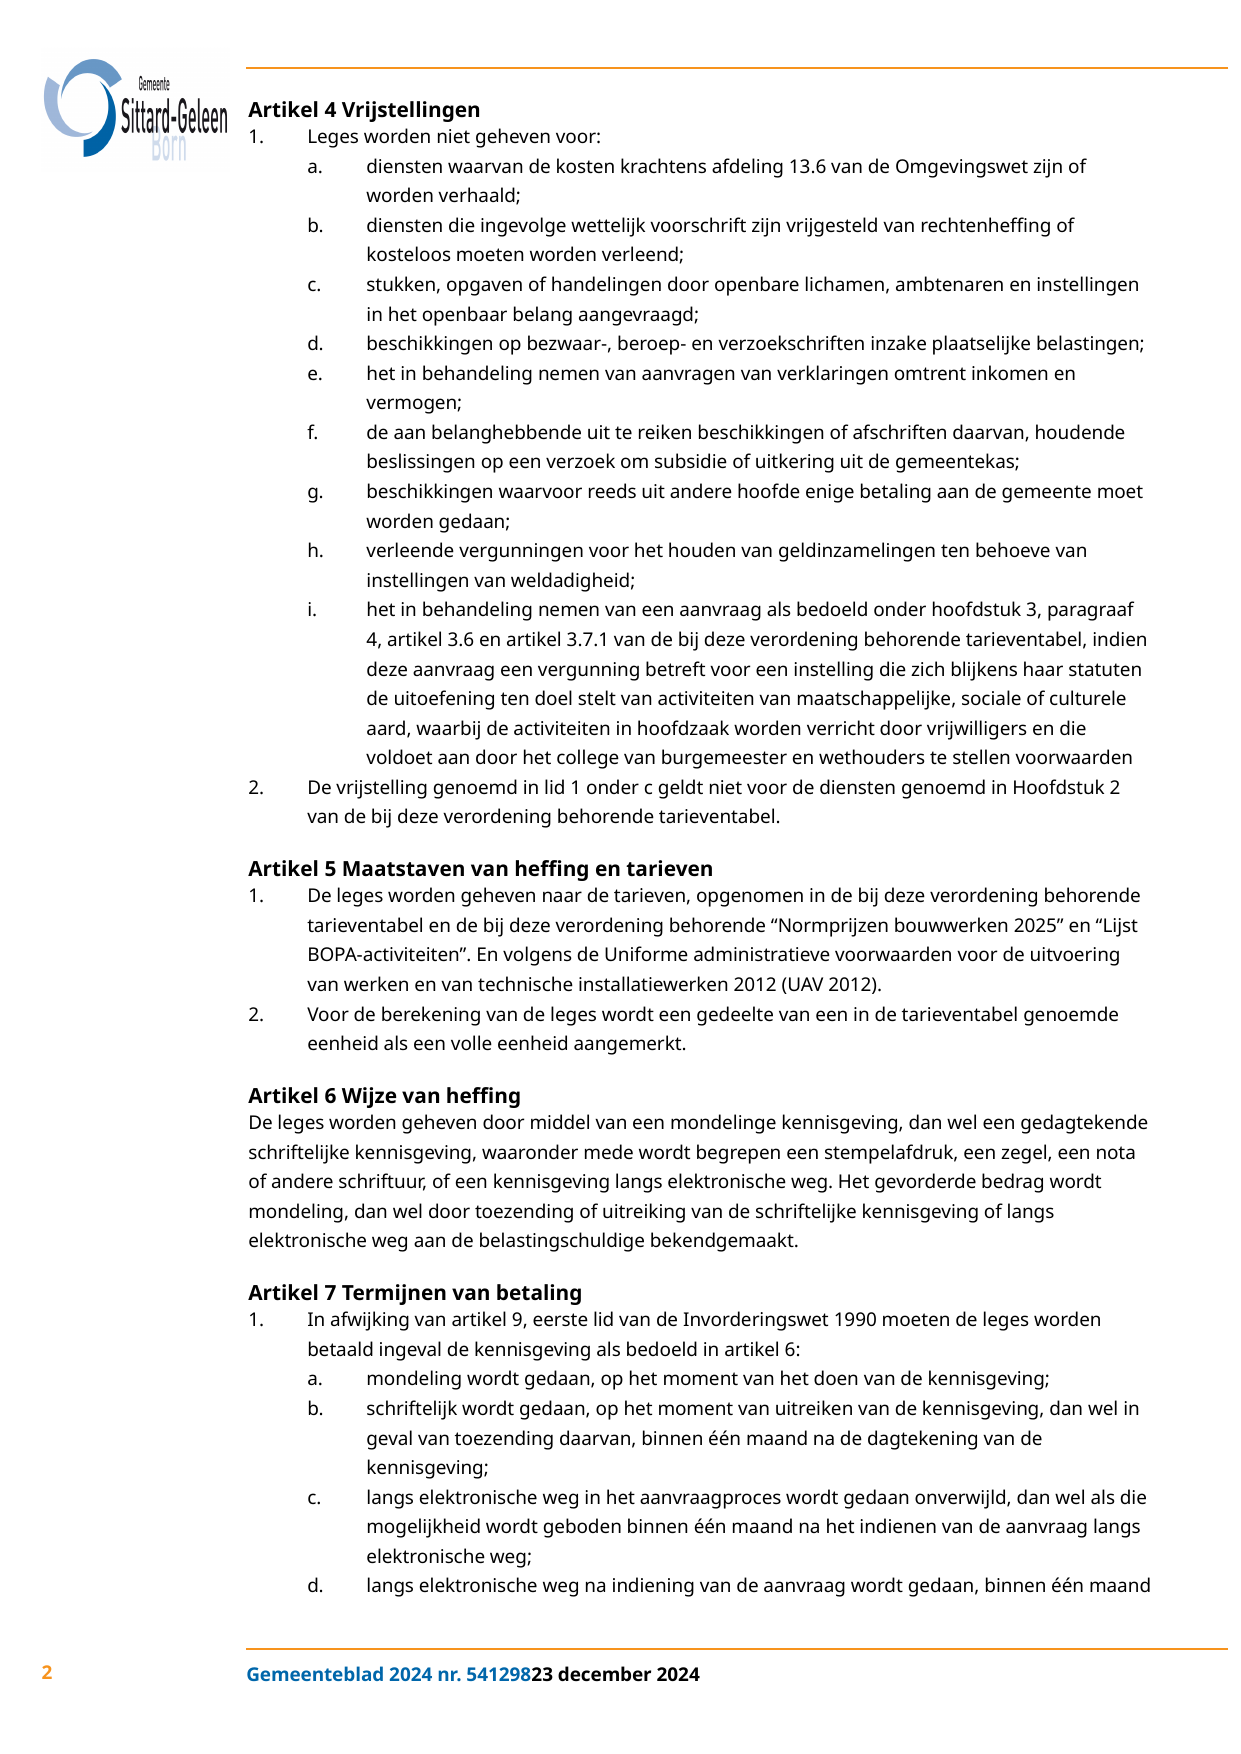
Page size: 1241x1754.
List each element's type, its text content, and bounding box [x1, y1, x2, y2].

picture [41, 47, 231, 172]
text Artikel 4 Vrijstellingen [248, 95, 1152, 123]
list het in behandeling nemen van aanvragen van verklaringen omtrent inkomen en vermogen; [307, 360, 1152, 415]
list langs elektronische weg na indiening van de aanvraag wordt gedaan, binnen één maand [307, 1573, 1152, 1598]
list beschikkingen op bezwaar-, beroep- en verzoekschriften inzake plaatselijke belastingen; [307, 330, 1152, 356]
text Artikel 5 Maatstaven van heffing en tarieven [248, 854, 1152, 882]
list Leges worden niet geheven voor: [248, 123, 1152, 149]
list stukken, opgaven of handelingen door openbare lichamen, ambtenaren en instellingen in het openbaar belang aangevraagd; [307, 271, 1152, 326]
list De leges worden geheven naar de tarieven, opgenomen in de bij deze verordening behorende tarieventabel en de bij deze verordening behorende “Normprijzen bouwwerken 2025” en “Lijst BOPA-activiteiten”. En volgens de Uniforme administratieve voorwaarden voor de uitvoering van werken en van technische installatiewerken 2012 (UAV 2012). [248, 882, 1152, 997]
list Voor de berekening van de leges wordt een gedeelte van een in de tarieventabel genoemde eenheid als een volle eenheid aangemerkt. [248, 1001, 1152, 1056]
list de aan belanghebbende uit te reiken beschikkingen of afschriften daarvan, houdende beslissingen op een verzoek om subsidie of uitkering uit de gemeentekas; [307, 419, 1152, 474]
list langs elektronische weg in het aanvraagproces wordt gedaan onverwijld, dan wel als die mogelijkheid wordt geboden binnen één maand na het indienen van de aanvraag langs elektronische weg; [307, 1484, 1152, 1569]
list diensten waarvan de kosten krachtens afdeling 13.6 van de Omgevingswet zijn of worden verhaald; [307, 153, 1152, 208]
list beschikkingen waarvoor reeds uit andere hoofde enige betaling aan de gemeente moet worden gedaan; [307, 478, 1152, 533]
list het in behandeling nemen van een aanvraag als bedoeld onder hoofdstuk 3, paragraaf 4, artikel 3.6 en artikel 3.7.1 van de bij deze verordening behorende tarieventabel, indien deze aanvraag een vergunning betreft voor een instelling die zich blijkens haar statuten de uitoefening ten doel stelt van activiteiten van maatschappelijke, sociale of culturele aard, waarbij de activiteiten in hoofdzaak worden verricht door vrijwilligers en die voldoet aan door het college van burgemeester en wethouders te stellen voorwaarden [307, 597, 1152, 770]
list verleende vergunningen voor het houden van geldinzamelingen ten behoeve van instellingen van weldadigheid; [307, 537, 1152, 593]
list schriftelijk wordt gedaan, op het moment van uitreiken van de kennisgeving, dan wel in geval van toezending daarvan, binnen één maand na de dagtekening van de kennisgeving; [307, 1395, 1152, 1480]
list diensten die ingevolge wettelijk voorschrift zijn vrijgesteld van rechtenheffing of kosteloos moeten worden verleend; [307, 212, 1152, 267]
list De vrijstelling genoemd in lid 1 onder c geldt niet voor de diensten genoemd in Hoofdstuk 2 van de bij deze verordening behorende tarieventabel. [248, 774, 1152, 829]
text De leges worden geheven door middel van een mondelinge kennisgeving, dan wel een gedagtekende schriftelijke kennisgeving, waaronder mede wordt begrepen een stempelafdruk, een zegel, een nota of andere schriftuur, of een kennisgeving langs elektronische weg. Het gevorderde bedrag wordt mondeling, dan wel door toezending of uitreiking van de schriftelijke kennisgeving of langs elektronische weg aan de belastingschuldige bekendgemaakt. [248, 1109, 1152, 1253]
text Artikel 7 Termijnen van betaling [248, 1278, 1152, 1306]
text Artikel 6 Wijze van heffing [248, 1081, 1152, 1109]
list In afwijking van artikel 9, eerste lid van de Invorderingswet 1990 moeten de leges worden betaald ingeval de kennisgeving als bedoeld in artikel 6: [248, 1306, 1152, 1362]
list mondeling wordt gedaan, op het moment van het doen van de kennisgeving; [307, 1366, 1152, 1391]
